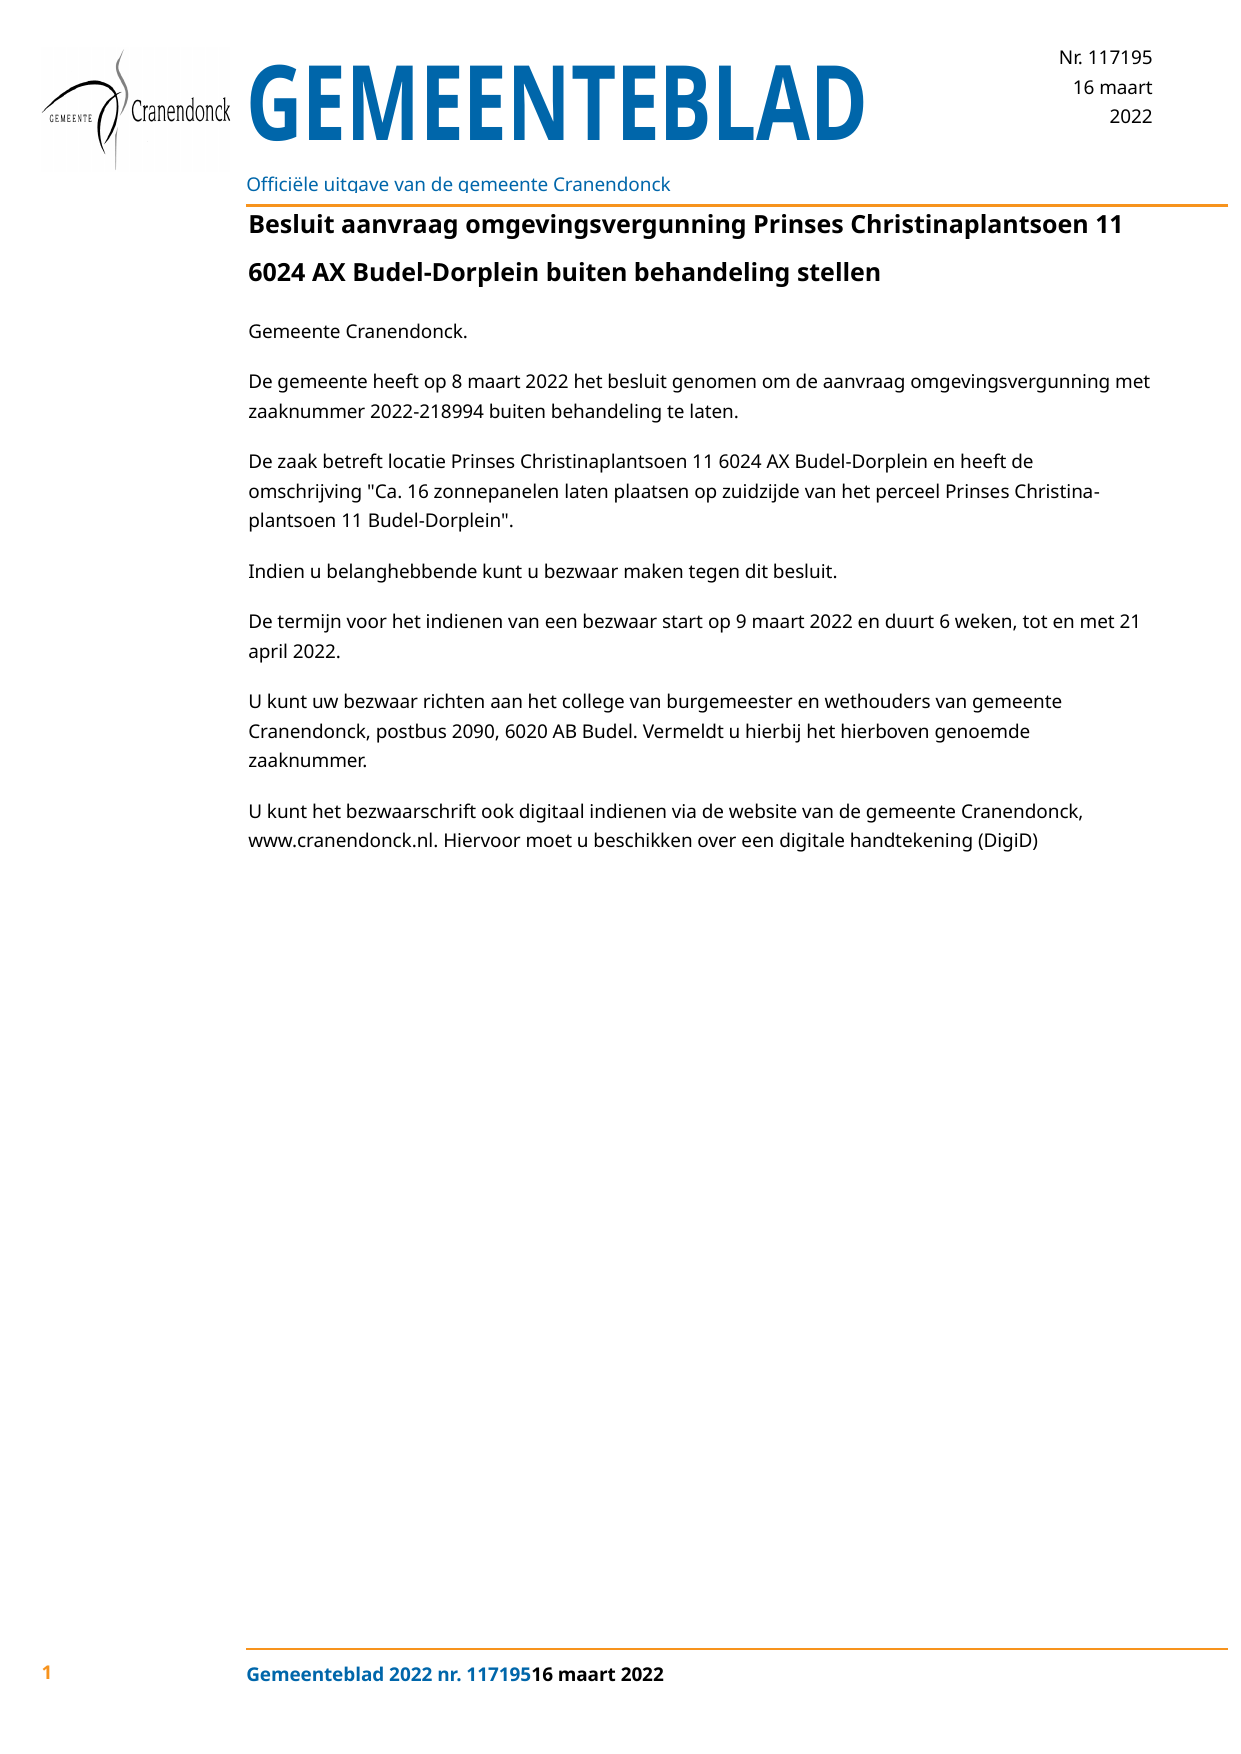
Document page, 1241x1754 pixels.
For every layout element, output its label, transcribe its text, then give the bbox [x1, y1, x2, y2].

text U kunt het bezwaarschrift ook digitaal indienen via de website van de gemeente Cranendonck, www.cranendonck.nl. Hiervoor moet u beschikken over een digitale handtekening (DigiD) [248, 798, 1152, 853]
text Indien u belanghebbende kunt u bezwaar maken tegen dit besluit. [248, 558, 1152, 584]
picture [41, 47, 231, 172]
text De zaak betreft locatie Prinses Christinaplantsoen 11 6024 AX Budel-Dorplein en heeft de omschrijving "Ca. 16 zonnepane­len laten plaatsen op zuidzijde van het perceel Prinses Christina­plantsoen 11 Budel-Dorplein". [248, 448, 1152, 533]
text U kunt uw bezwaar richten aan het college van burgemeester en wethouders van gemeente Cranendonck, postbus 2090, 6020 AB Budel. Vermeldt u hierbij het hierboven genoemde zaaknummer. [248, 688, 1152, 773]
text Gemeente Cranendonck. [248, 318, 1152, 344]
text De gemeente heeft op 8 maart 2022 het besluit genomen om de aanvraag omgevingsvergunning met zaaknummer 2022-218994 buiten behandeling te laten. [248, 368, 1152, 424]
text Besluit aanvraag omgevingsvergunning Prinses Christinaplantsoen 11 6024 AX Budel-Dorplein buiten behandeling stellen [248, 207, 1152, 288]
text De termijn voor het indienen van een bezwaar start op 9 maart 2022 en duurt 6 weken, tot en met 21 april 2022. [248, 608, 1152, 664]
